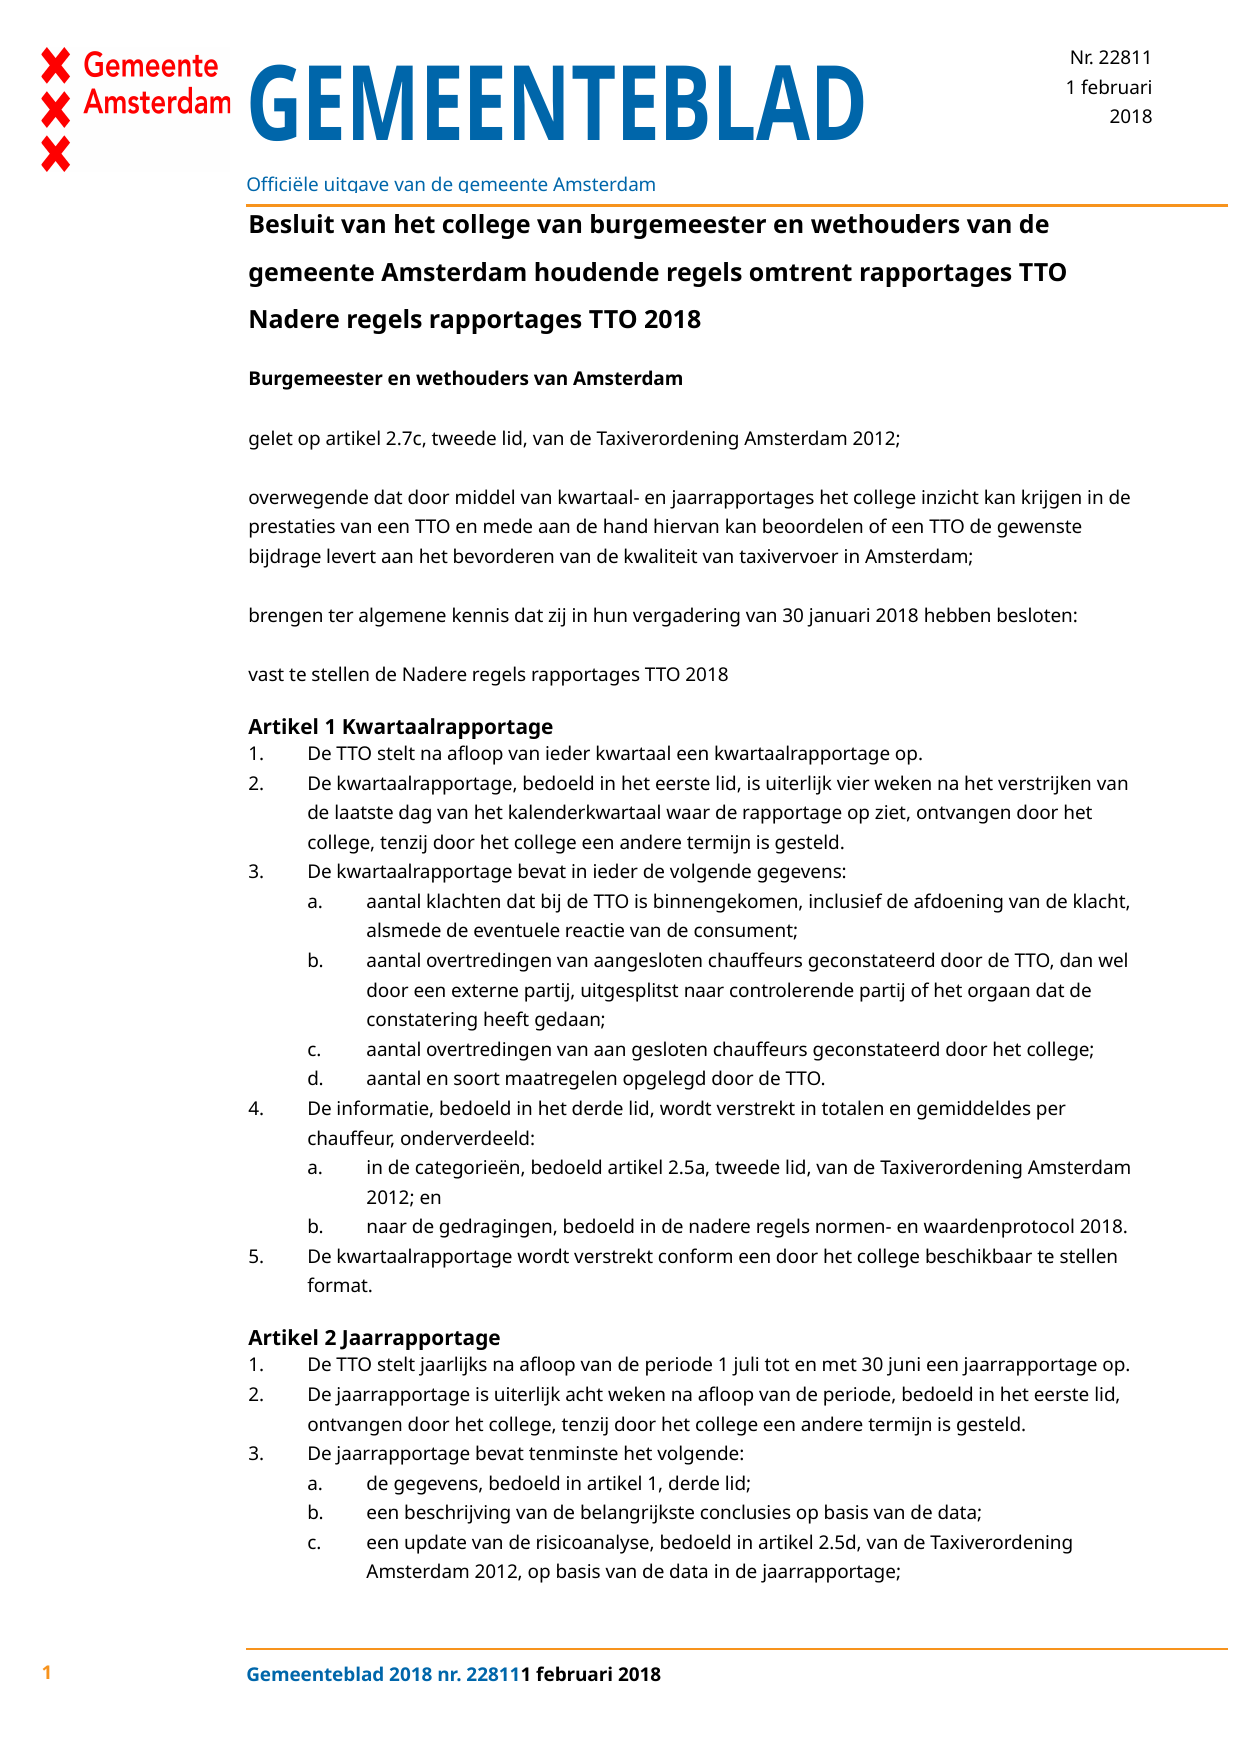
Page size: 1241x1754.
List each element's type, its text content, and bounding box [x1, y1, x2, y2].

list een update van de risicoanalyse, bedoeld in artikel 2.5d, van de Taxiverordening Amsterdam 2012, op basis van de data in de jaarrapportage; [307, 1529, 1152, 1584]
list De informatie, bedoeld in het derde lid, wordt verstrekt in totalen en gemiddeldes per chauffeur, onderverdeeld: [248, 1095, 1152, 1151]
list een beschrijving van de belangrijkste conclusies op basis van de data; [307, 1499, 1152, 1525]
list De TTO stelt na afloop van ieder kwartaal een kwartaalrapportage op. [248, 740, 1152, 766]
list aantal overtredingen van aangesloten chauffeurs geconstateerd door de TTO, dan wel door een externe partij, uitgesplitst naar controlerende partij of het orgaan dat de constatering heeft gedaan; [307, 947, 1152, 1032]
list aantal klachten dat bij de TTO is binnengekomen, inclusief de afdoening van de klacht, alsmede de eventuele reactie van de consument; [307, 888, 1152, 943]
list De jaarrapportage bevat tenminste het volgende: [248, 1440, 1152, 1466]
text overwegende dat door middel van kwartaal- en jaarrapportages het college inzicht kan krijgen in de prestaties van een TTO en mede aan de hand hiervan kan beoordelen of een TTO de gewenste bijdrage levert aan het bevorderen van de kwaliteit van taxivervoer in Amsterdam; [248, 484, 1152, 569]
list De TTO stelt jaarlijks na afloop van de periode 1 juli tot en met 30 juni een jaarrapportage op. [248, 1352, 1152, 1377]
list in de categorieën, bedoeld artikel 2.5a, tweede lid, van de Taxiverordening Amsterdam 2012; en [307, 1154, 1152, 1210]
text brengen ter algemene kennis dat zij in hun vergadering van 30 januari 2018 hebben besloten: [248, 602, 1152, 628]
text gelet op artikel 2.7c, tweede lid, van de Taxiverordening Amsterdam 2012; [248, 425, 1152, 450]
text Artikel 2 Jaarrapportage [248, 1323, 1152, 1352]
list De kwartaalrapportage, bedoeld in het eerste lid, is uiterlijk vier weken na het verstrijken van de laatste dag van het kalenderkwartaal waar de rapportage op ziet, ontvangen door het college, tenzij door het college een andere termijn is gesteld. [248, 770, 1152, 855]
picture [41, 47, 231, 172]
list aantal overtredingen van aan gesloten chauffeurs geconstateerd door het college; [307, 1036, 1152, 1062]
list aantal en soort maatregelen opgelegd door de TTO. [307, 1066, 1152, 1091]
text Artikel 1 Kwartaalrapportage [248, 712, 1152, 740]
text vast te stellen de Nadere regels rapportages TTO 2018 [248, 661, 1152, 687]
text Burgemeester en wethouders van Amsterdam [248, 366, 1152, 391]
list naar de gedragingen, bedoeld in de nadere regels normen- en waardenprotocol 2018. [307, 1213, 1152, 1239]
text Besluit van het college van burgemeester en wethouders van de gemeente Amsterdam houdende regels omtrent rapportages TTO Nadere regels rapportages TTO 2018 [248, 207, 1152, 336]
list De jaarrapportage is uiterlijk acht weken na afloop van de periode, bedoeld in het eerste lid, ontvangen door het college, tenzij door het college een andere termijn is gesteld. [248, 1381, 1152, 1436]
list De kwartaalrapportage wordt verstrekt conform een door het college beschikbaar te stellen format. [248, 1243, 1152, 1298]
list de gegevens, bedoeld in artikel 1, derde lid; [307, 1470, 1152, 1496]
list De kwartaalrapportage bevat in ieder de volgende gegevens: [248, 858, 1152, 884]
